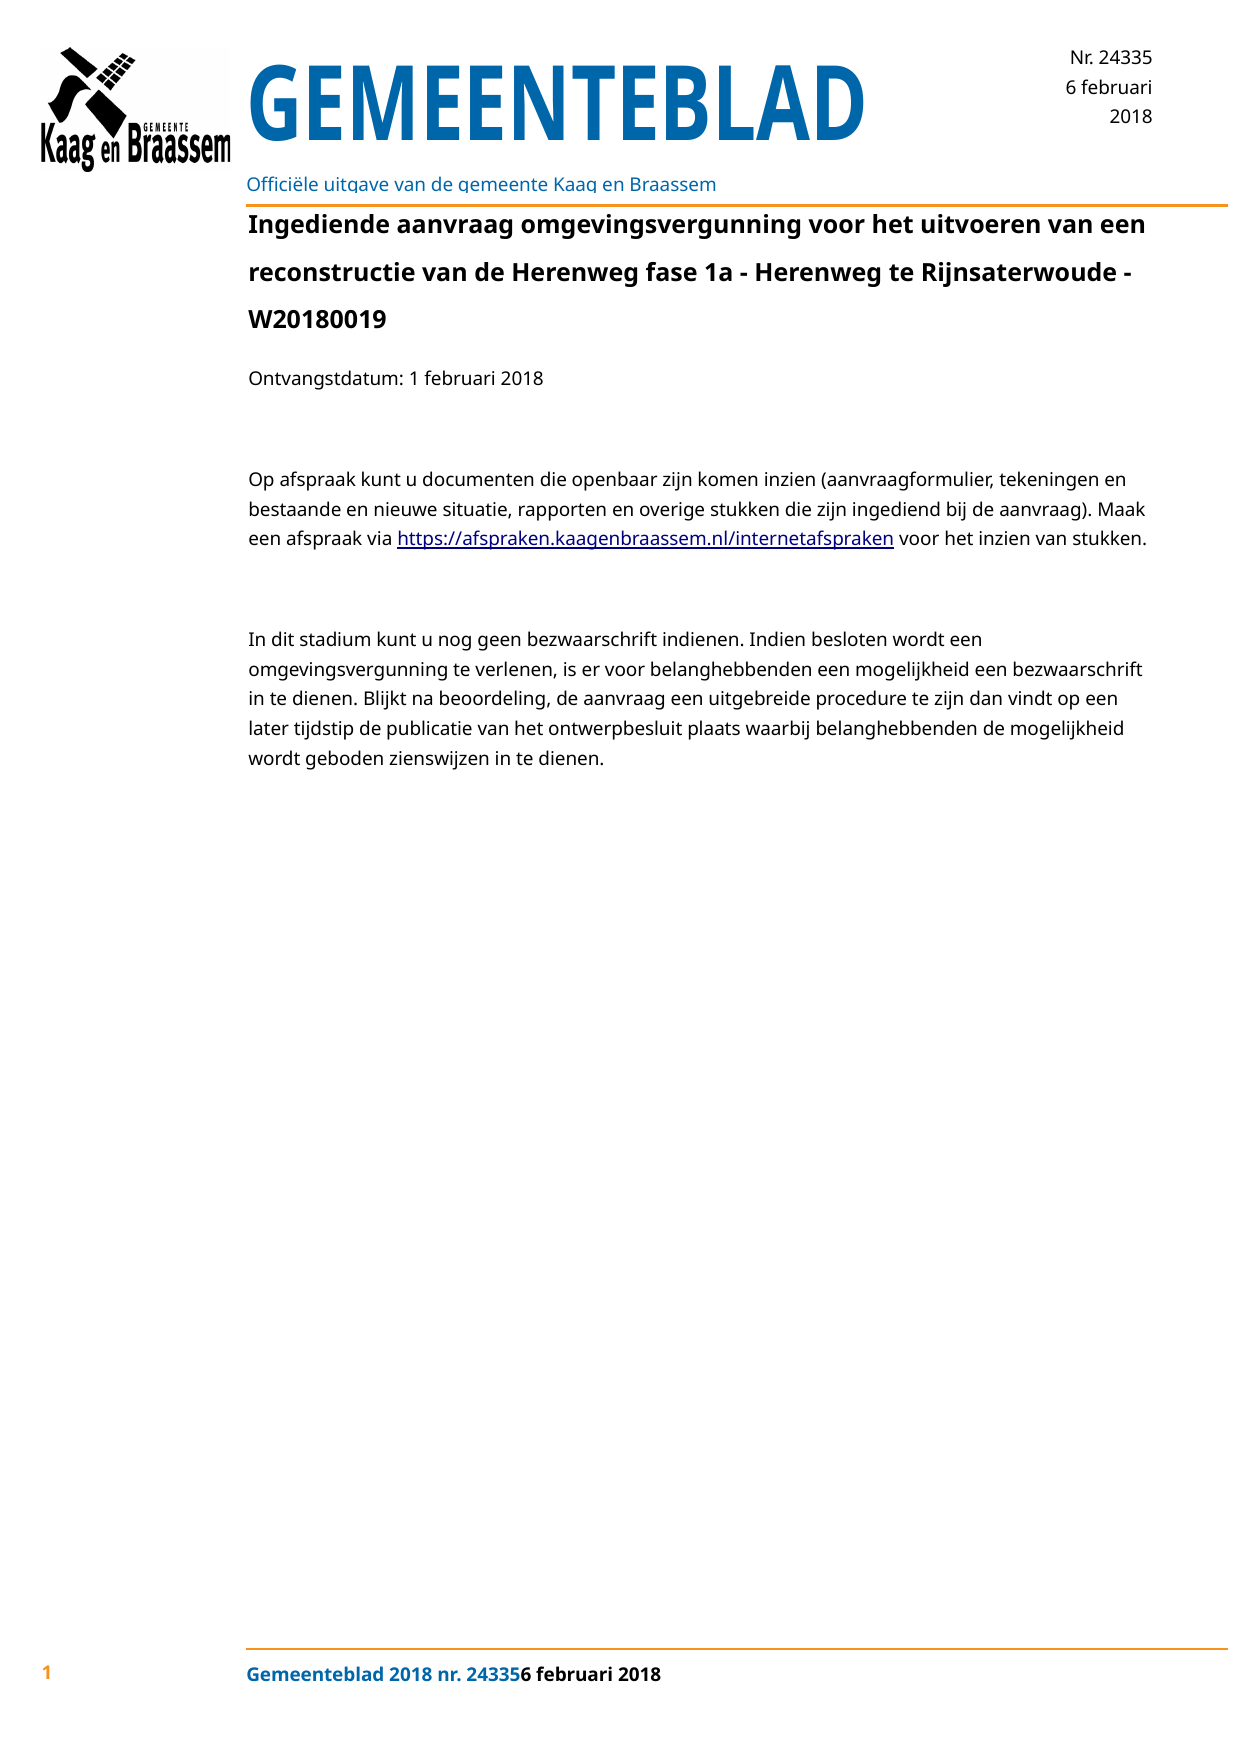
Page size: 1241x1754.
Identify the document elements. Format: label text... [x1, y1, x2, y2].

text Ingediende aanvraag omgevingsvergunning voor het uitvoeren van een reconstructie van de Herenweg fase 1a - Herenweg te Rijnsaterwoude - W20180019 [248, 207, 1152, 336]
text Ontvangstdatum: 1 februari 2018 [248, 366, 1152, 391]
picture [41, 47, 231, 172]
text Op afspraak kunt u documenten die openbaar zijn komen inzien (aanvraagformulier, tekeningen en bestaande en nieuwe situatie, rapporten en overige stukken die zijn ingediend bij de aanvraag). Maak een afspraak via https://afspraken.kaagenbraassem.nl/internetafspraken voor het inzien van stukken. [248, 466, 1152, 551]
text In dit stadium kunt u nog geen bezwaarschrift indienen. Indien besloten wordt een omgevingsvergunning te verlenen, is er voor belanghebbenden een mogelijkheid een bezwaarschrift in te dienen. Blijkt na beoordeling, de aanvraag een uitgebreide procedure te zijn dan vindt op een later tijdstip de publicatie van het ontwerpbesluit plaats waarbij belanghebbenden de mogelijkheid wordt geboden zienswijzen in te dienen. [248, 626, 1152, 770]
